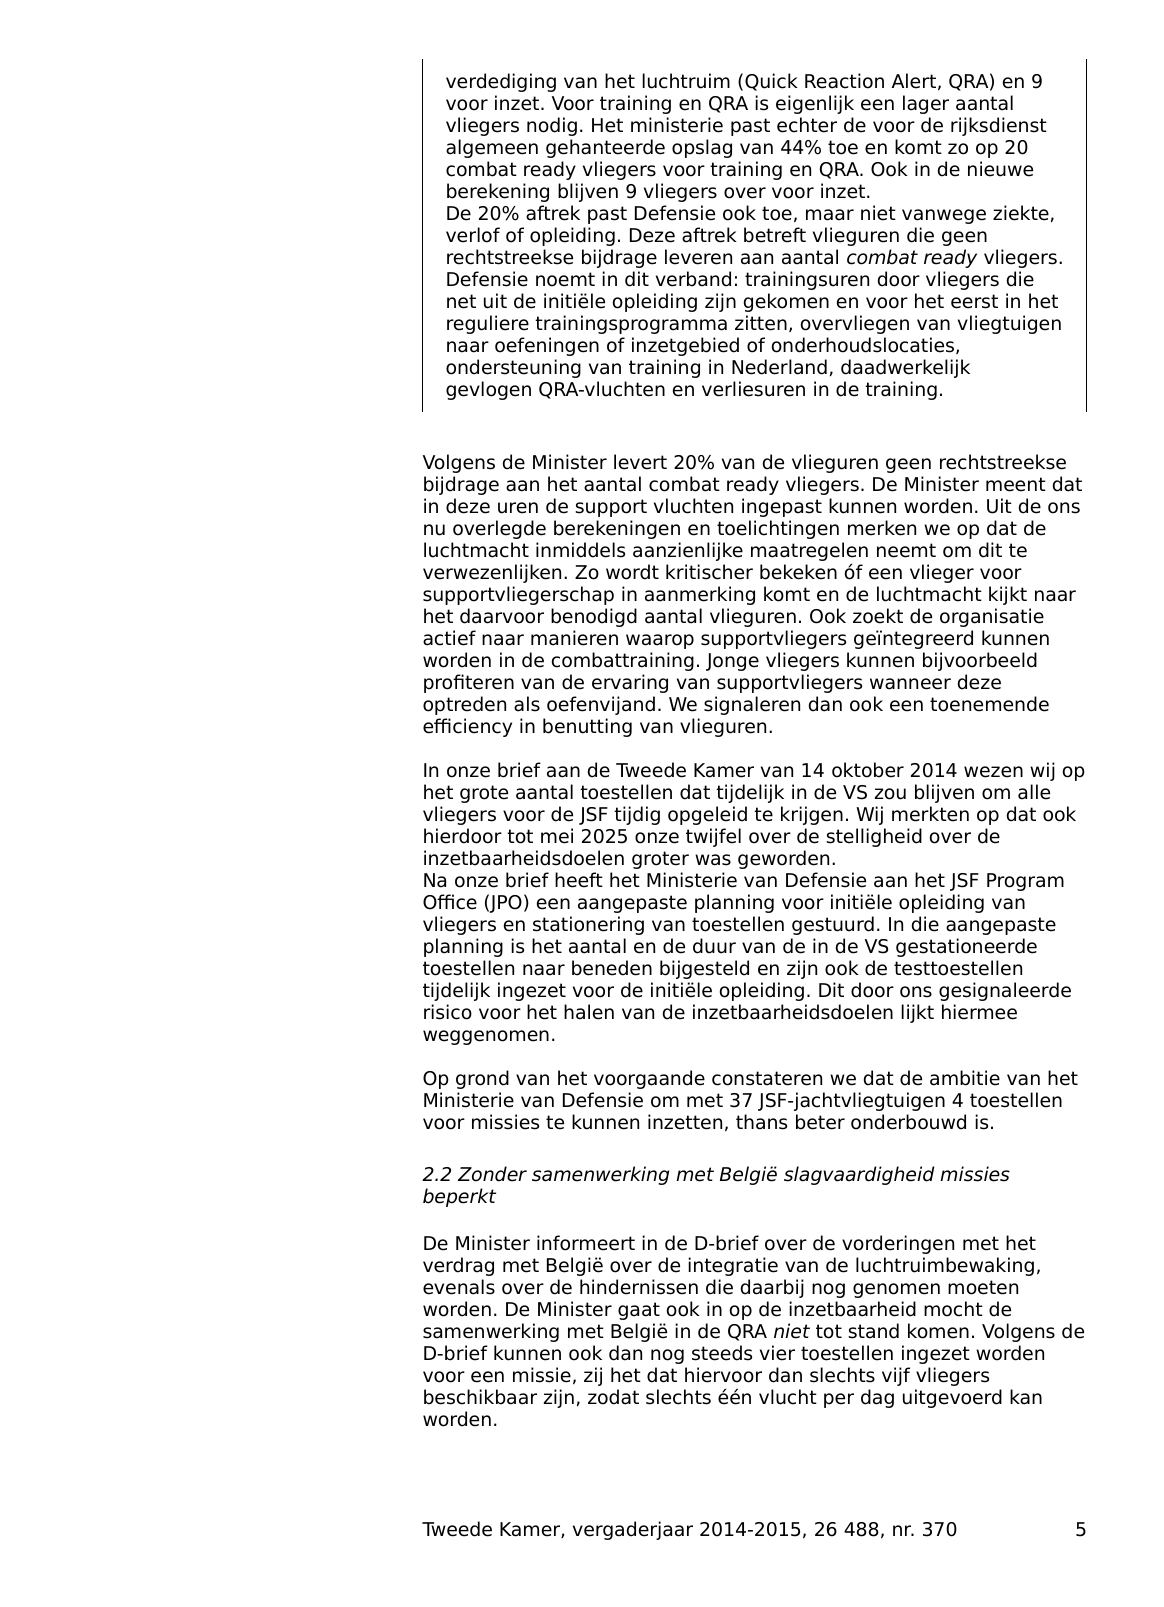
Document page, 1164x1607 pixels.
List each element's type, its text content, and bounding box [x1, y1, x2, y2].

subtitle 2.2 Zonder samenwerking met België slagvaardigheid missies beperkt [422, 1164, 1087, 1208]
text Volgens de Minister levert 20% van de vlieguren geen rechtstreekse bijdrage aan het aantal combat ready vliegers. De Minister meent dat in deze uren de support vluchten ingepast kunnen worden. Uit de ons nu overlegde berekeningen en toelichtingen merken we op dat de luchtmacht inmiddels aanzienlijke maatregelen neemt om dit te verwezenlijken. Zo wordt kritischer bekeken óf een vlieger voor supportvliegerschap in aanmerking komt en de luchtmacht kijkt naar het daarvoor benodigd aantal vlieguren. Ook zoekt de organisatie actief naar manieren waarop supportvliegers geïntegreerd kunnen worden in de combattraining. Jonge vliegers kunnen bijvoorbeeld profiteren van de ervaring van supportvliegers wanneer deze optreden als oefenvijand. We signaleren dan ook een toenemende efficiency in benutting van vlieguren. [422, 452, 1087, 738]
text Na onze brief heeft het Ministerie van Defensie aan het JSF Program Office (JPO) een aangepaste planning voor initiële opleiding van vliegers en stationering van toestellen gestuurd. In die aangepaste planning is het aantal en de duur van de in de VS gestationeerde toestellen naar beneden bijgesteld en zijn ook de testtoestellen tijdelijk ingezet voor de initiële opleiding. Dit door ons gesignaleerde risico voor het halen van de inzetbaarheidsdoelen lijkt hiermee weggenomen. [422, 870, 1087, 1046]
text In onze brief aan de Tweede Kamer van 14 oktober 2014 wezen wij op het grote aantal toestellen dat tijdelijk in de VS zou blijven om alle vliegers voor de JSF tijdig opgeleid te krijgen. Wij merkten op dat ook hierdoor tot mei 2025 onze twijfel over de stelligheid over de inzetbaarheidsdoelen groter was geworden. [422, 760, 1087, 870]
text Op grond van het voorgaande constateren we dat de ambitie van het Ministerie van Defensie om met 37 JSF-jachtvliegtuigen 4 toestellen voor missies te kunnen inzetten, thans beter onderbouwd is. [422, 1068, 1087, 1134]
table_header verdediging van het luchtruim (Quick Reaction Alert, QRA) en 9 voor inzet. Voor training en QRA is eigenlijk een lager aantal vliegers nodig. Het ministerie past echter de voor de rijksdienst algemeen gehanteerde opslag van 44% toe en komt zo op 20 combat ready vliegers voor training en QRA. Ook in de nieuwe berekening blijven 9 vliegers over voor inzet. De 20% aftrek past Defensie ook toe, maar niet vanwege ziekte, verlof of opleiding. Deze aftrek betreft vlieguren die geen rechtstreekse bijdrage leveren aan aantal combat ready vliegers. Defensie noemt in dit verband: trainingsuren door vliegers die net uit de initiële opleiding zijn gekomen en voor het eerst in het reguliere trainingsprogramma zitten, overvliegen van vliegtuigen naar oefeningen of inzetgebied of onderhoudslocaties, ondersteuning van training in Nederland, daadwerkelijk gevlogen QRA-vluchten en verliesuren in de training. [423, 59, 1086, 412]
text De Minister informeert in de D-brief over de vorderingen met het verdrag met België over de integratie van de luchtruimbewaking, evenals over de hindernissen die daarbij nog genomen moeten worden. De Minister gaat ook in op de inzetbaarheid mocht de samenwerking met België in de QRA niet tot stand komen. Volgens de D-brief kunnen ook dan nog steeds vier toestellen ingezet worden voor een missie, zij het dat hiervoor dan slechts vijf vliegers beschikbaar zijn, zodat slechts één vlucht per dag uitgevoerd kan worden. [422, 1233, 1087, 1431]
